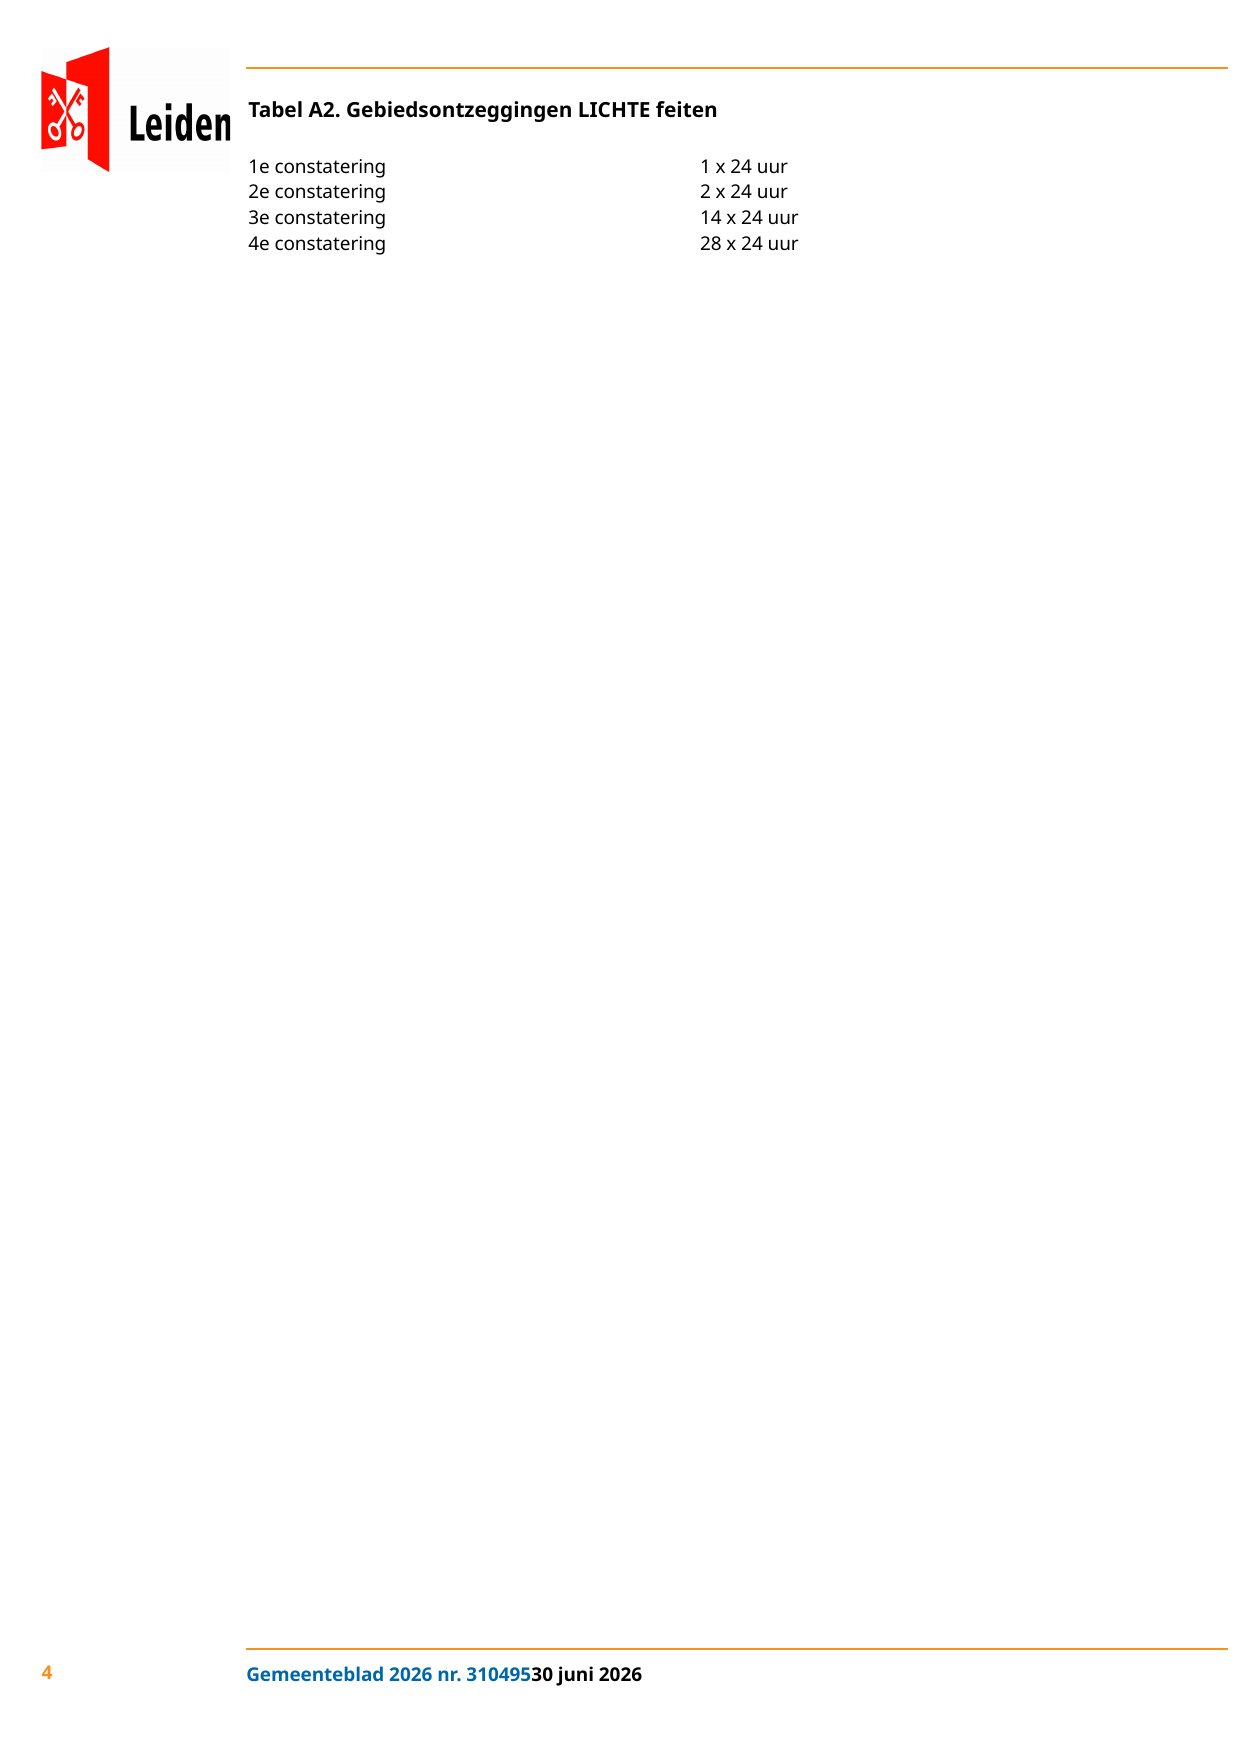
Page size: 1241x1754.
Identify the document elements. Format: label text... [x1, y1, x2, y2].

table_cell 3e constatering [248, 205, 700, 230]
text Tabel A2. Gebiedsontzeggingen LICHTE feiten [248, 95, 1152, 123]
table_cell 28 x 24 uur [700, 230, 1152, 256]
picture [41, 47, 231, 172]
table_header 1e constatering [248, 153, 700, 179]
table_header 1 x 24 uur [700, 153, 1152, 179]
table_cell 14 x 24 uur [700, 205, 1152, 230]
table_cell 4e constatering [248, 230, 700, 256]
table_cell 2 x 24 uur [700, 179, 1152, 204]
table_cell 2e constatering [248, 179, 700, 204]
